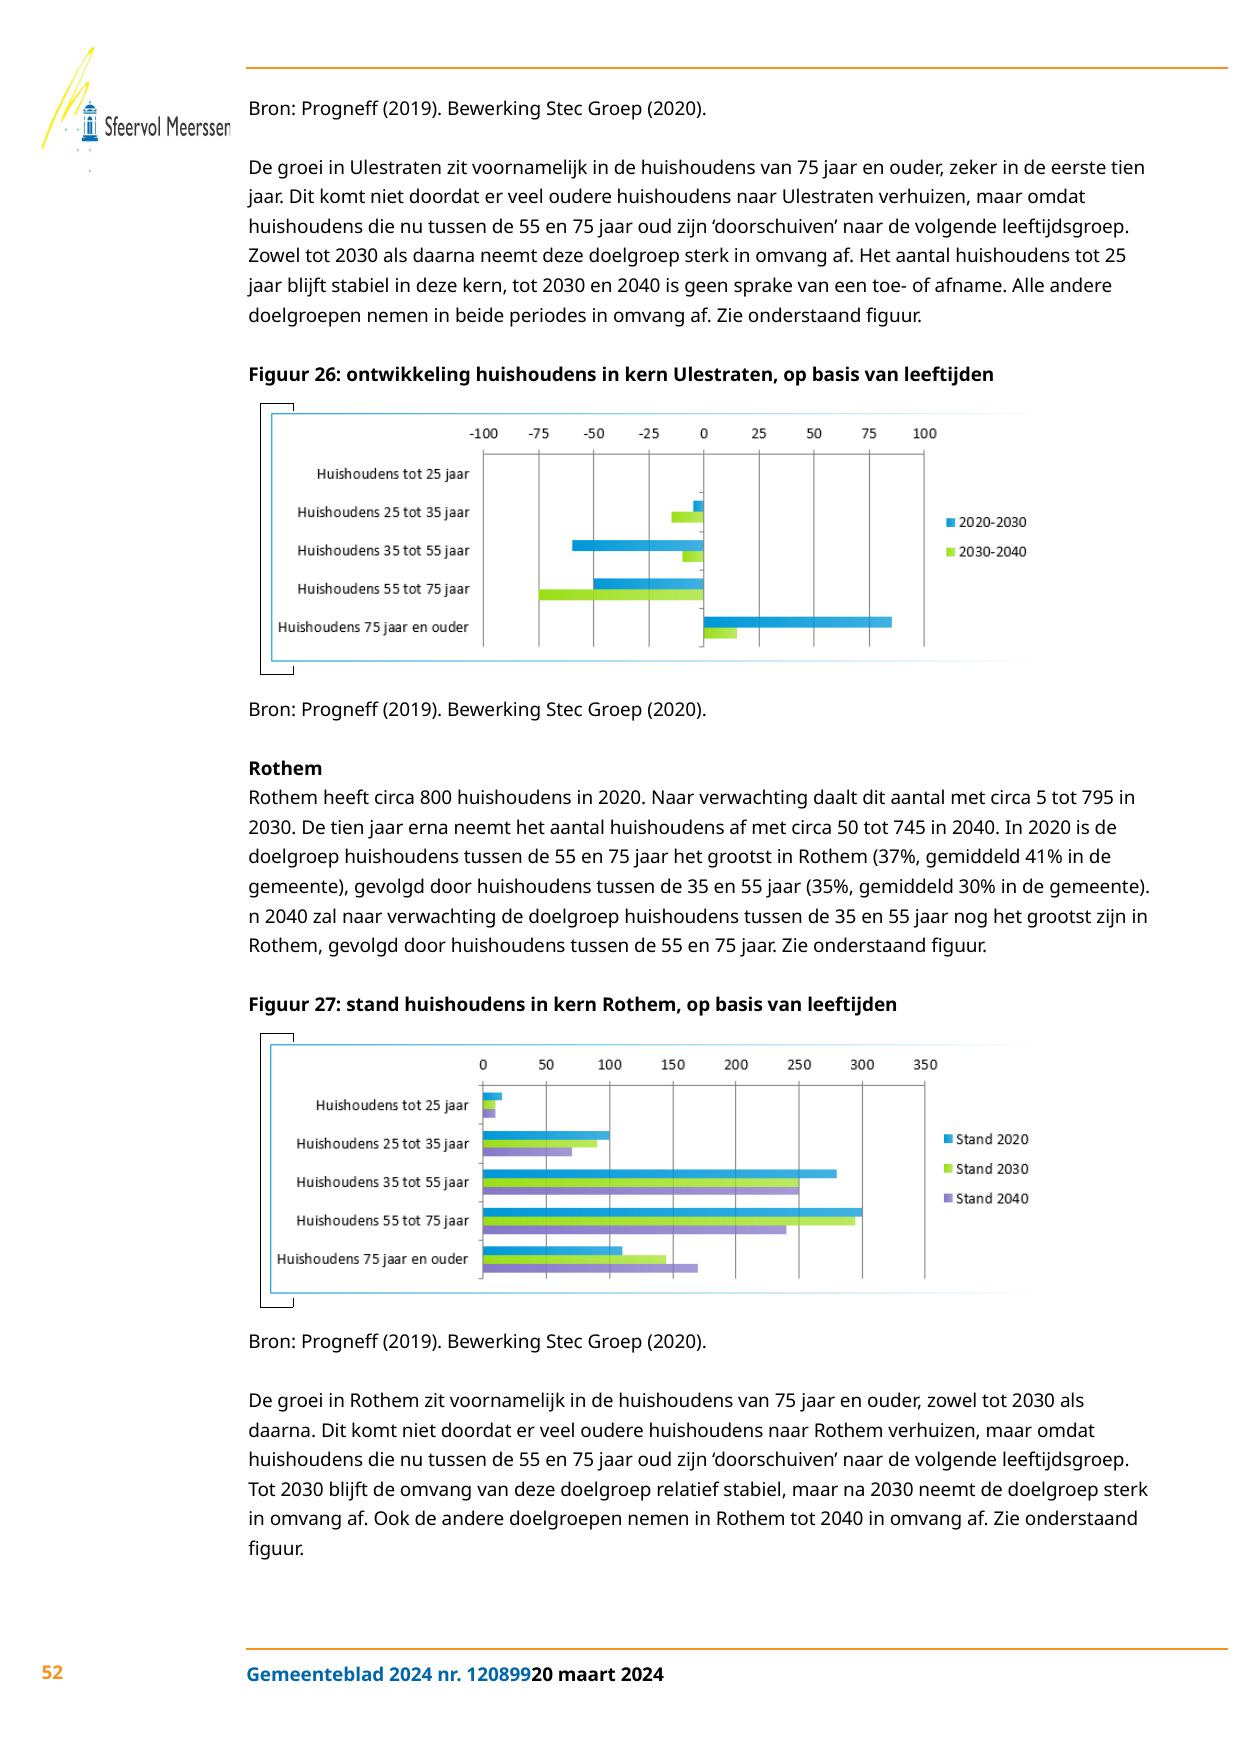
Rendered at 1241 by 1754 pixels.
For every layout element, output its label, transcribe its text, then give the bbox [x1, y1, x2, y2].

text Figuur 27: stand huishoudens in kern Rothem, op basis van leeftijden [248, 992, 1152, 1017]
text Bron: Progneff (2019). Bewerking Stec Groep (2020). [248, 1328, 1152, 1354]
text Rothem heeft circa 800 huishoudens in 2020. Naar verwachting daalt dit aantal met circa 5 tot 795 in 2030. De tien jaar erna neemt het aantal huishoudens af met circa 50 tot 745 in 2040. In 2020 is de doelgroep huishoudens tussen de 55 en 75 jaar het grootst in Rothem (37%, gemiddeld 41% in de gemeente), gevolgd door huishoudens tussen de 35 en 55 jaar (35%, gemiddeld 30% in de gemeente). n 2040 zal naar verwachting de doelgroep huishoudens tussen de 35 en 55 jaar nog het grootst zijn in Rothem, gevolgd door huishoudens tussen de 55 en 75 jaar. Zie onderstaand figuur. [248, 784, 1152, 958]
text Figuur 26: ontwikkeling huishoudens in kern Ulestraten, op basis van leeftijden [248, 361, 1152, 387]
picture [268, 411, 1037, 666]
text Bron: Progneff (2019). Bewerking Stec Groep (2020). [248, 95, 1152, 121]
text Bron: Progneff (2019). Bewerking Stec Groep (2020). [248, 696, 1152, 721]
text De groei in Rothem zit voornamelijk in de huishoudens van 75 jaar en ouder, zowel tot 2030 als daarna. Dit komt niet doordat er veel oudere huishoudens naar Rothem verhuizen, maar omdat huishoudens die nu tussen de 55 en 75 jaar oud zijn ‘doorschuiven’ naar de volgende leeftijdsgroep. Tot 2030 blijft de omvang van deze doelgroep relatief stabiel, maar na 2030 neemt de doelgroep sterk in omvang af. Ook de andere doelgroepen nemen in Rothem tot 2040 in omvang af. Zie onderstaand figuur. [248, 1387, 1152, 1561]
text Rothem [248, 755, 1152, 781]
picture [268, 1042, 1037, 1298]
text De groei in Ulestraten zit voornamelijk in de huishoudens van 75 jaar en ouder, zeker in de eerste tien jaar. Dit komt niet doordat er veel oudere huishoudens naar Ulestraten verhuizen, maar omdat huishoudens die nu tussen de 55 en 75 jaar oud zijn ‘doorschuiven’ naar de volgende leeftijdsgroep. Zowel tot 2030 als daarna neemt deze doelgroep sterk in omvang af. Het aantal huishoudens tot 25 jaar blijft stabiel in deze kern, tot 2030 en 2040 is geen sprake van een toe- of afname. Alle andere doelgroepen nemen in beide periodes in omvang af. Zie onderstaand figuur. [248, 154, 1152, 328]
picture [41, 47, 231, 172]
